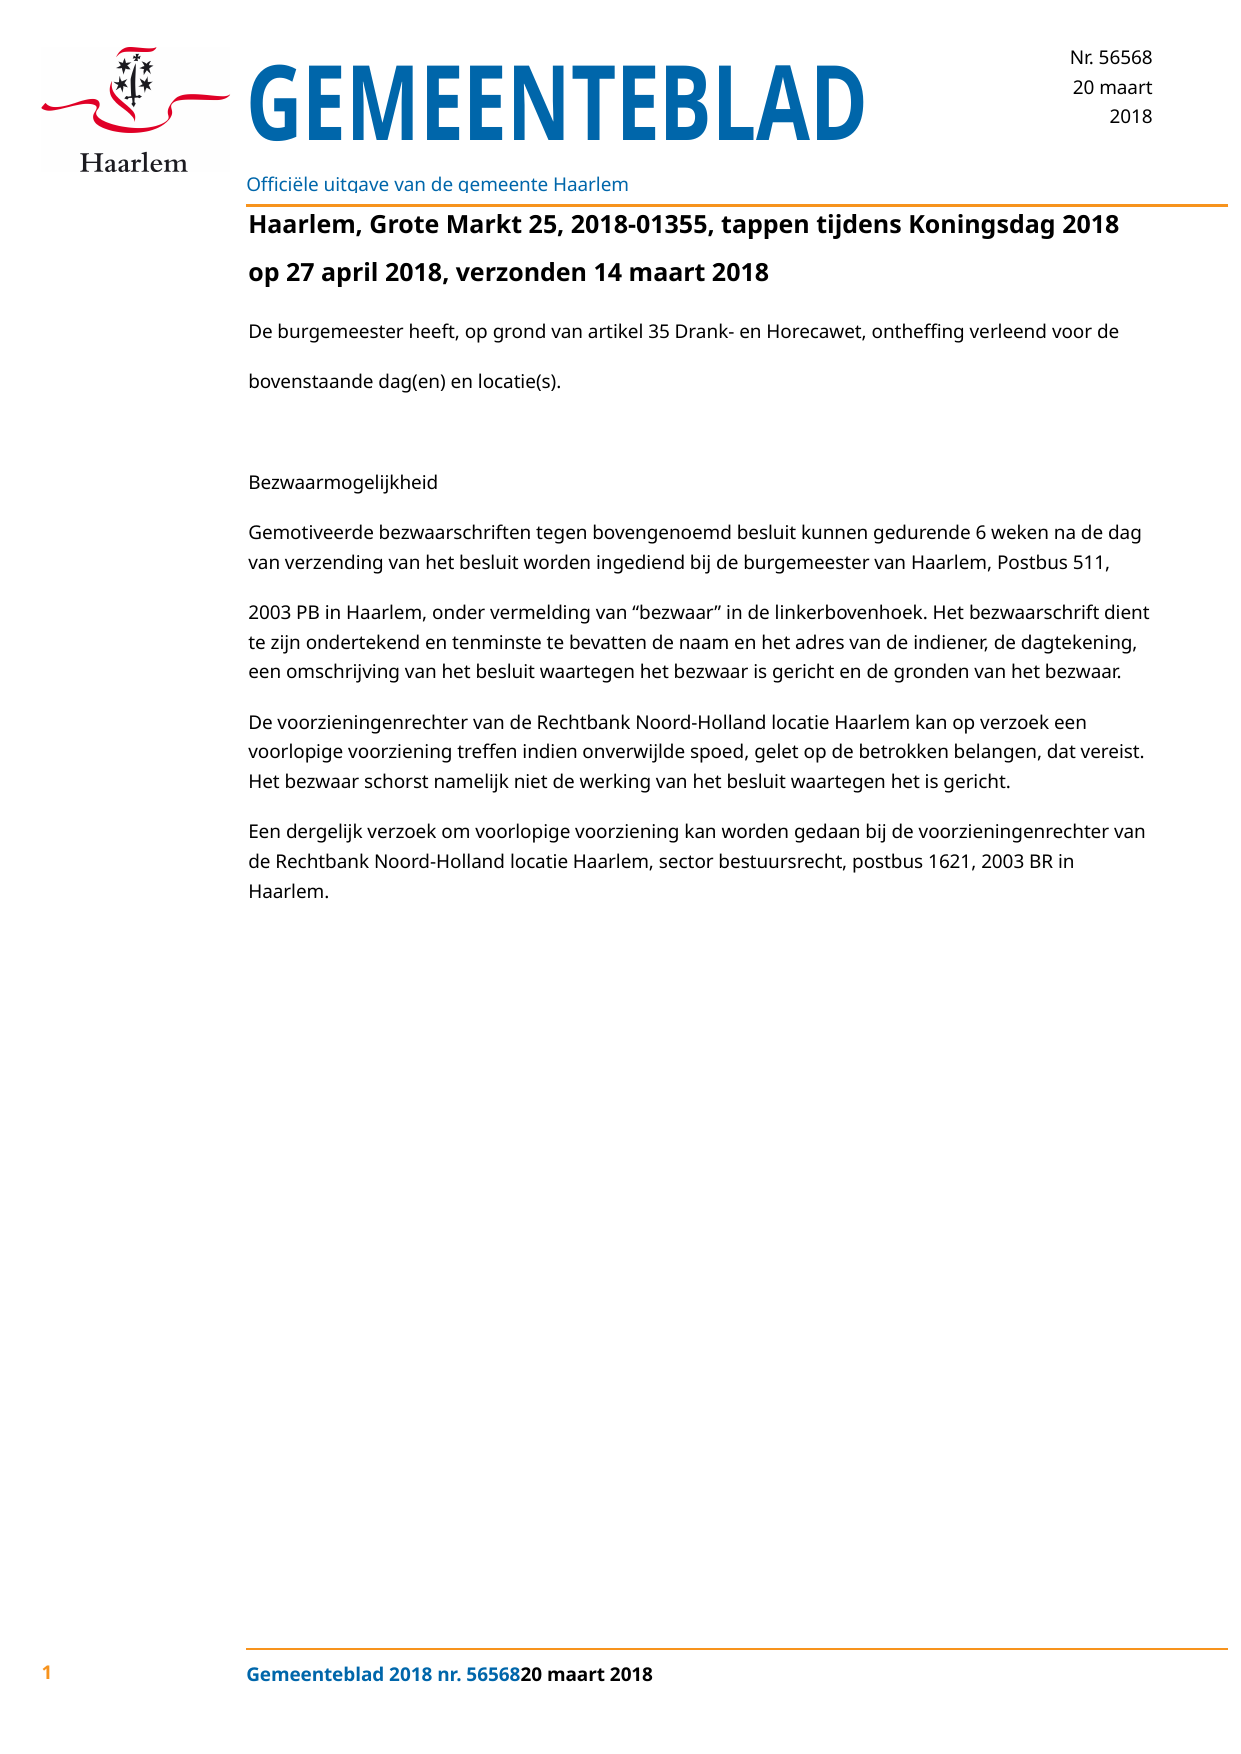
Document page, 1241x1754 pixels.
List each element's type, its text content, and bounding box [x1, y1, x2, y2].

text Een dergelijk verzoek om voorlopige voorziening kan worden gedaan bij de voorzieningenrechter van de Rechtbank Noord-Holland locatie Haarlem, sector bestuursrecht, postbus 1621, 2003 BR in Haarlem. [248, 819, 1152, 904]
text bovenstaande dag(en) en locatie(s). [248, 368, 1152, 394]
text De voorzieningenrechter van de Rechtbank Noord-Holland locatie Haarlem kan op verzoek een voorlopige voorziening treffen indien onverwijlde spoed, gelet op de betrokken belangen, dat vereist. Het bezwaar schorst namelijk niet de werking van het besluit waartegen het is gericht. [248, 709, 1152, 794]
text Haarlem, Grote Markt 25, 2018-01355, tappen tijdens Koningsdag 2018 op 27 april 2018, verzonden 14 maart 2018 [248, 207, 1152, 288]
text Bezwaarmogelijkheid [248, 469, 1152, 495]
text Gemotiveerde bezwaarschriften tegen bovengenoemd besluit kunnen gedurende 6 weken na de dag van verzending van het besluit worden ingediend bij de burgemeester van Haarlem, Postbus 511, [248, 519, 1152, 575]
picture [41, 47, 231, 172]
text De burgemeester heeft, op grond van artikel 35 Drank- en Horecawet, ontheffing verleend voor de [248, 318, 1152, 344]
text 2003 PB in Haarlem, onder vermelding van “bezwaar” in de linkerbovenhoek. Het bezwaarschrift dient te zijn ondertekend en tenminste te bevatten de naam en het adres van de indiener, de dagtekening, een omschrijving van het besluit waartegen het bezwaar is gericht en de gronden van het bezwaar. [248, 599, 1152, 684]
